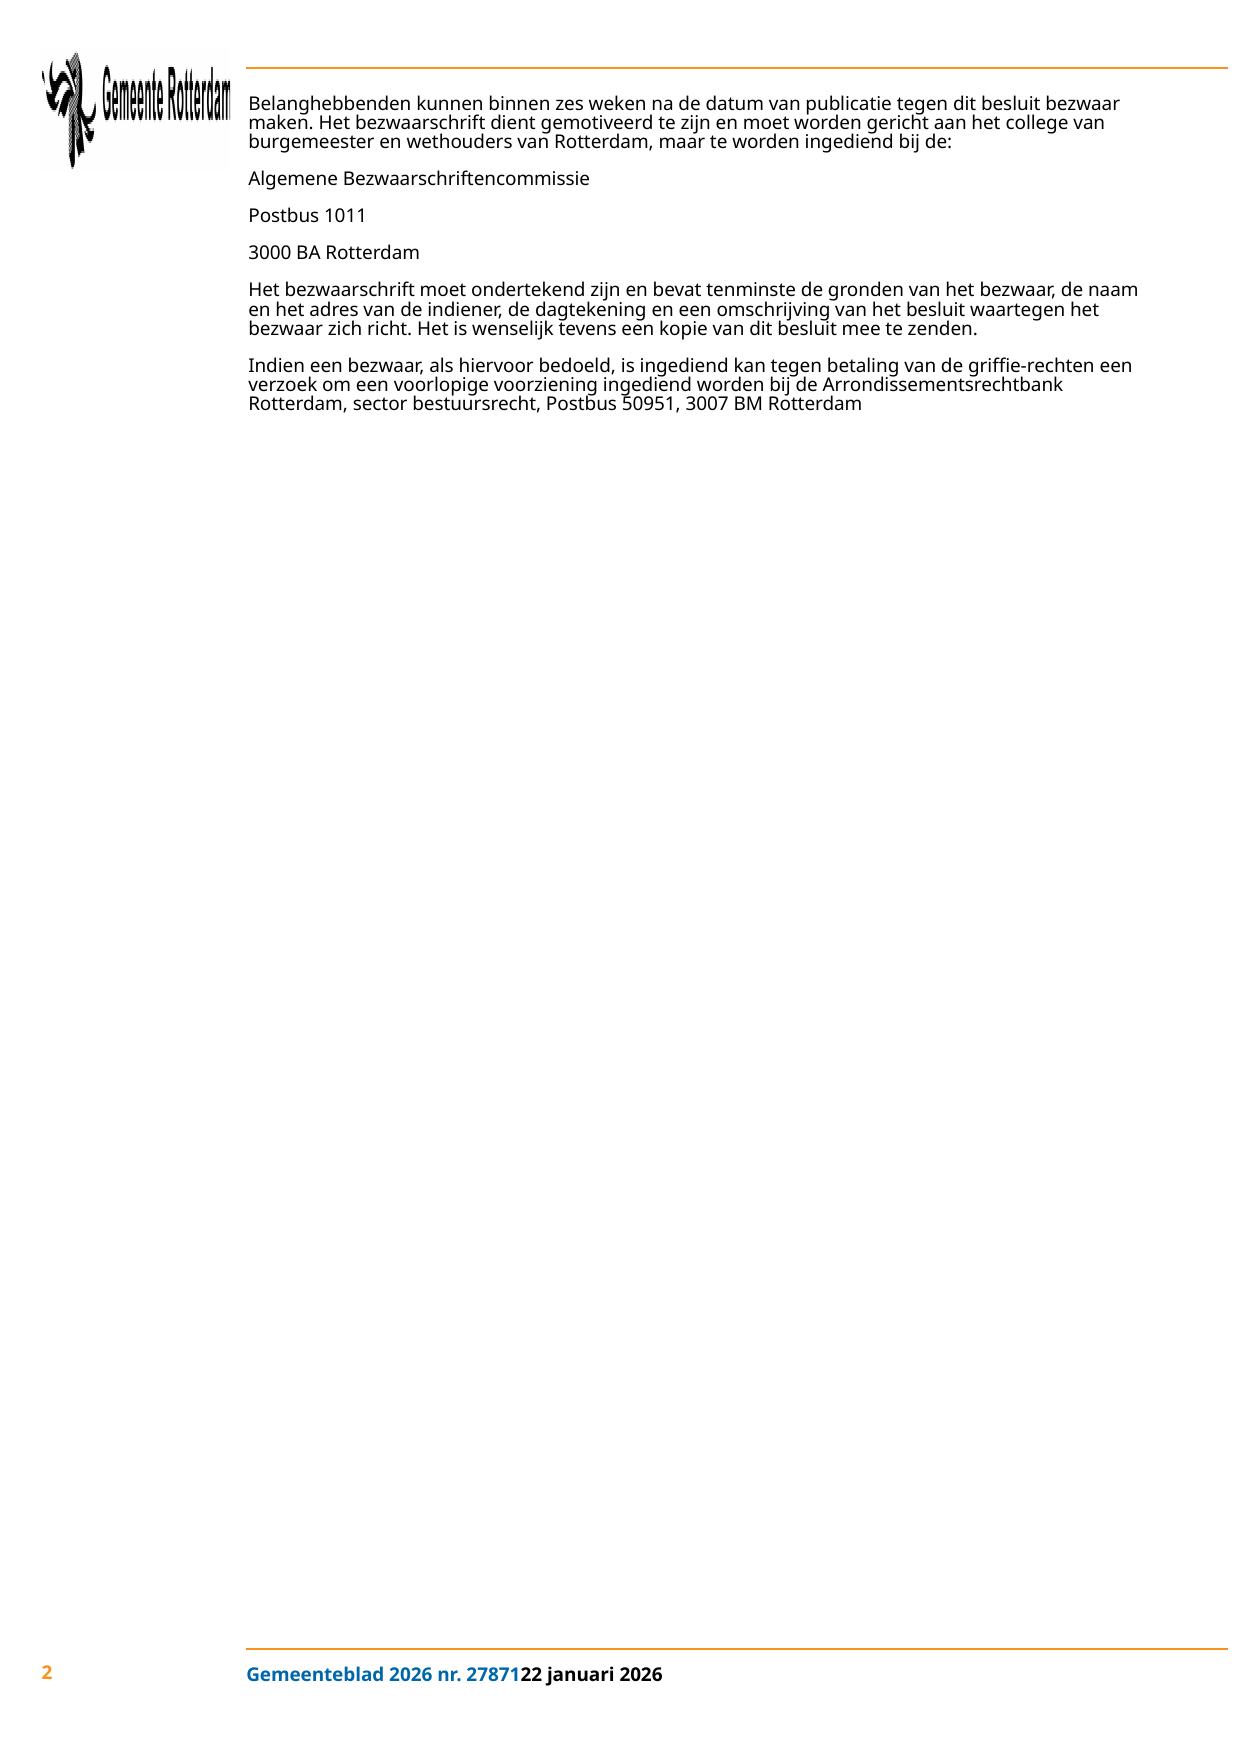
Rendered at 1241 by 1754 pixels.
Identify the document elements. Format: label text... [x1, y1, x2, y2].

text 3000 BA Rotterdam [248, 244, 1152, 263]
text Het bezwaarschrift moet ondertekend zijn en bevat tenminste de gronden van het bezwaar, de naam en het adres van de indiener, de dagtekening en een omschrijving van het besluit waartegen het bezwaar zich richt. Het is wenselijk tevens een kopie van dit besluit mee te zenden. [248, 281, 1152, 339]
text Algemene Bezwaarschriftencommissie [248, 170, 1152, 189]
picture [41, 47, 231, 172]
text Indien een bezwaar, als hiervoor bedoeld, is ingediend kan tegen betaling van de griffie-rechten een verzoek om een voorlopige voorziening ingediend worden bij de Arrondissementsrechtbank Rotterdam, sector bestuursrecht, Postbus 50951, 3007 BM Rotterdam [248, 357, 1152, 414]
text Postbus 1011 [248, 207, 1152, 227]
text Belanghebbenden kunnen binnen zes weken na de datum van publicatie tegen dit besluit bezwaar maken. Het bezwaarschrift dient gemotiveerd te zijn en moet worden gericht aan het college van burgemeester en wethouders van Rotterdam, maar te worden ingediend bij de: [248, 95, 1152, 153]
